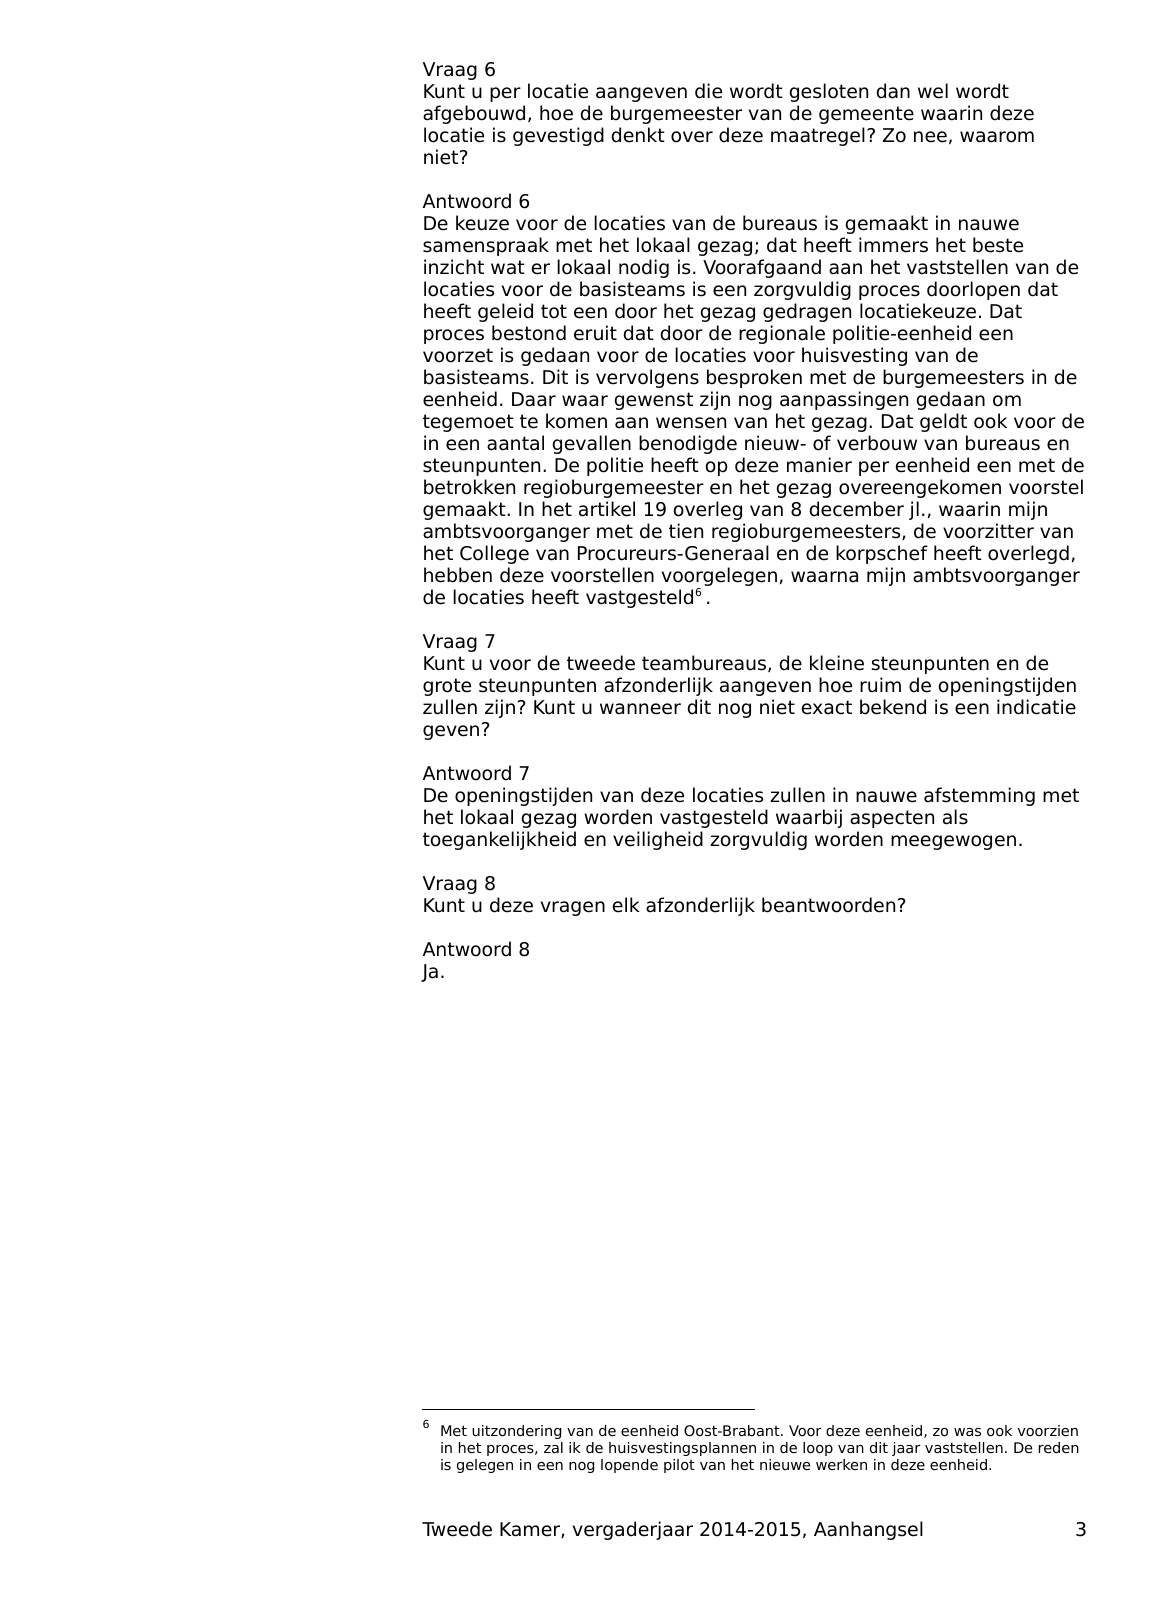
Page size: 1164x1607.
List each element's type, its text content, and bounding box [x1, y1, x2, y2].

text Kunt u per locatie aangeven die wordt gesloten dan wel wordt afgebouwd, hoe de burgemeester van de gemeente waarin deze locatie is gevestigd denkt over deze maatregel? Zo nee, waarom niet? [422, 81, 1087, 169]
text Antwoord 6 [422, 191, 1087, 213]
text De openingstijden van deze locaties zullen in nauwe afstemming met het lokaal gezag worden vastgesteld waarbij aspecten als toegankelijkheid en veiligheid zorgvuldig worden meegewogen. [422, 785, 1087, 851]
text Kunt u deze vragen elk afzonderlijk beantwoorden? [422, 895, 1087, 917]
text Met uitzondering van de eenheid Oost-Brabant. Voor deze eenheid, zo was ook voorzien in het proces, zal ik de huisvestingsplannen in de loop van dit jaar vaststellen. De reden is gelegen in een nog lopende pilot van het nieuwe werken in deze eenheid. [422, 1418, 1087, 1474]
text Antwoord 7 [422, 763, 1087, 785]
text De keuze voor de locaties van de bureaus is gemaakt in nauwe samenspraak met het lokaal gezag; dat heeft immers het beste inzicht wat er lokaal nodig is. Voorafgaand aan het vaststellen van de locaties voor de basisteams is een zorgvuldig proces doorlopen dat heeft geleid tot een door het gezag gedragen locatiekeuze. Dat proces bestond eruit dat door de regionale politie-eenheid een voorzet is gedaan voor de locaties voor huisvesting van de basisteams. Dit is vervolgens besproken met de burgemeesters in de eenheid. Daar waar gewenst zijn nog aanpassingen gedaan om tegemoet te komen aan wensen van het gezag. Dat geldt ook voor de in een aantal gevallen benodigde nieuw- of verbouw van bureaus en steunpunten. De politie heeft op deze manier per eenheid een met de betrokken regioburgemeester en het gezag overeengekomen voorstel gemaakt. In het artikel 19 overleg van 8 december jl., waarin mijn ambtsvoorganger met de tien regioburgemeesters, de voorzitter van het College van Procureurs-Generaal en de korpschef heeft overlegd, hebben deze voorstellen voorgelegen, waarna mijn ambtsvoorganger de locaties heeft vastgesteld. [422, 213, 1087, 609]
text Vraag 7 [422, 631, 1087, 653]
text Ja. [422, 961, 1087, 983]
text Antwoord 8 [422, 939, 1087, 961]
text Vraag 8 [422, 873, 1087, 895]
text Vraag 6 [422, 59, 1087, 81]
text Kunt u voor de tweede teambureaus, de kleine steunpunten en de grote steunpunten afzonderlijk aangeven hoe ruim de openingstijden zullen zijn? Kunt u wanneer dit nog niet exact bekend is een indicatie geven? [422, 653, 1087, 741]
